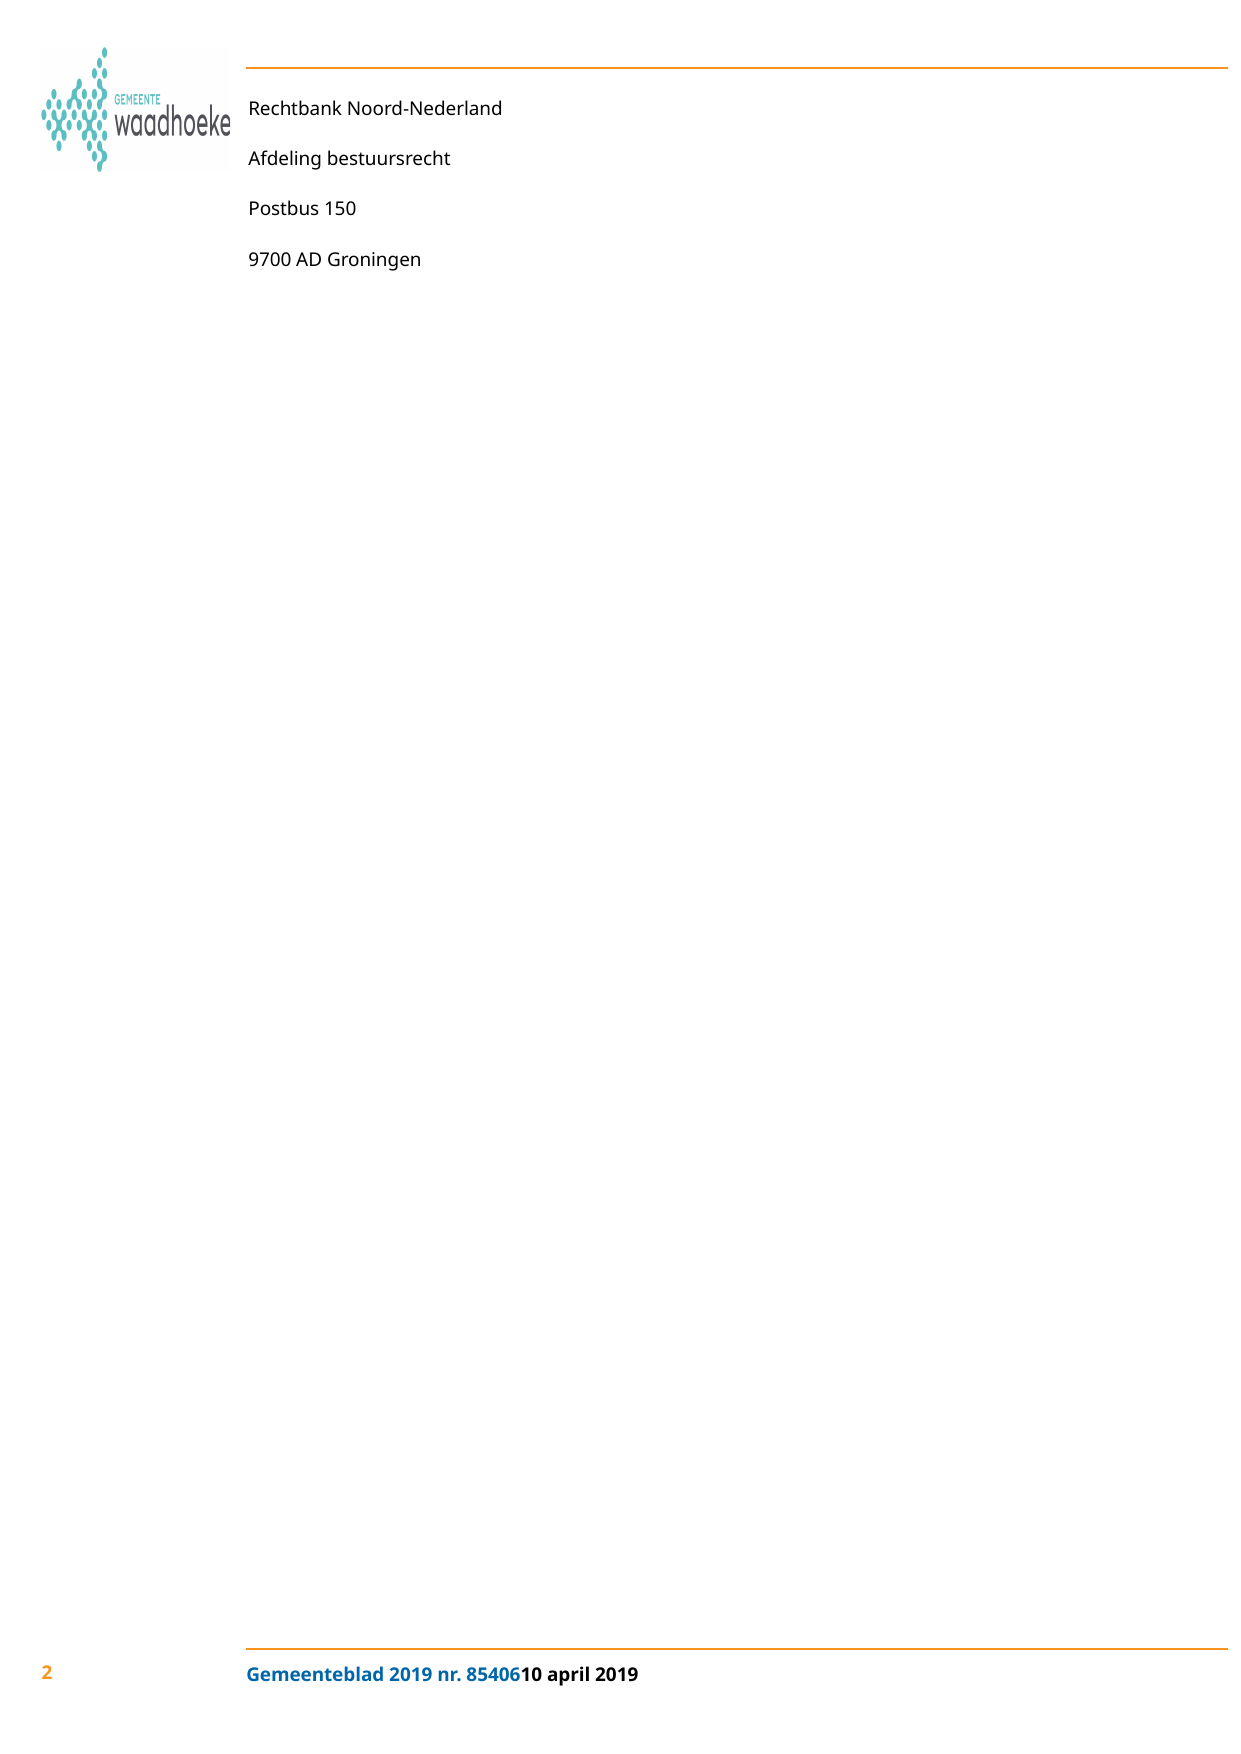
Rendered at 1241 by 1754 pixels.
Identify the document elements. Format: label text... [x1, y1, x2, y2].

picture [41, 47, 231, 172]
text Afdeling bestuursrecht [248, 145, 1152, 171]
text 9700 AD Groningen [248, 246, 1152, 272]
text Rechtbank Noord-Nederland [248, 95, 1152, 121]
text Postbus 150 [248, 196, 1152, 221]
